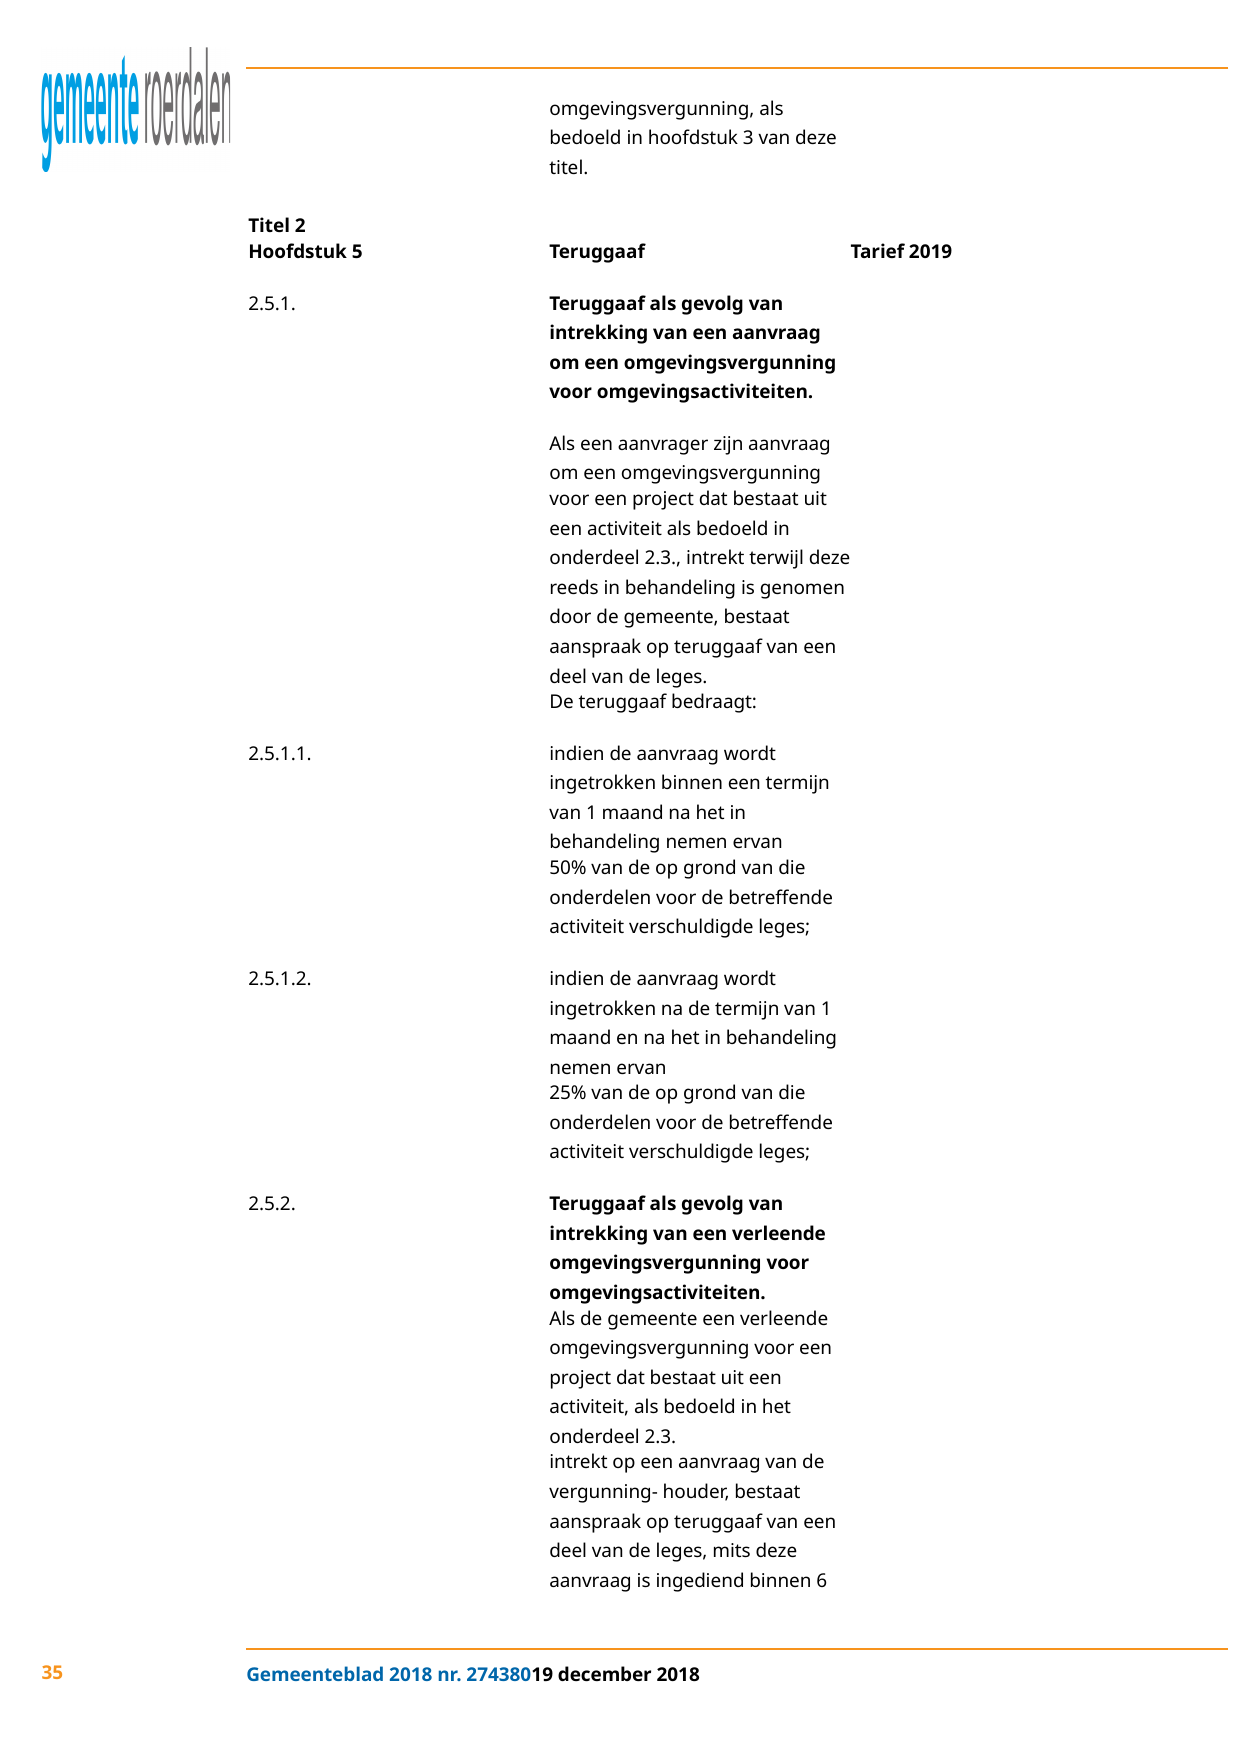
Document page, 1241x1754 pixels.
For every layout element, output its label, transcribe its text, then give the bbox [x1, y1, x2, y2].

table_cell [850, 95, 1152, 180]
table_cell Hoofdstuk 5 [248, 238, 549, 264]
table_cell [850, 939, 1152, 965]
table_cell voor een project dat bestaat uit een activiteit als bedoeld in onderdeel 2.3., intrekt terwijl deze reeds in behandeling is genomen door de gemeente, bestaat aanspraak op teruggaaf van een deel van de leges. [549, 485, 850, 688]
table_cell [248, 1305, 549, 1449]
table_cell 2.5.2. [248, 1190, 549, 1305]
picture [41, 47, 231, 172]
table_cell omgevingsvergunning, als bedoeld in hoofdstuk 3 van deze titel. [549, 95, 850, 180]
table_cell De teruggaaf bedraagt: [549, 689, 850, 714]
table_cell [248, 1449, 549, 1593]
table_cell [850, 1190, 1152, 1305]
table_cell [850, 1305, 1152, 1449]
table_cell [248, 404, 549, 430]
table_cell [850, 965, 1152, 1079]
table_cell 2.5.1.2. [248, 965, 549, 1079]
table_cell [248, 95, 549, 180]
table_cell [850, 855, 1152, 939]
table_cell Teruggaaf [549, 238, 850, 264]
table_cell [248, 714, 549, 740]
table_header [850, 213, 1152, 238]
table_cell [549, 939, 850, 965]
table_cell [850, 430, 1152, 485]
table_cell [549, 1165, 850, 1190]
table_cell [850, 714, 1152, 740]
table_cell [248, 264, 549, 290]
table_cell indien de aanvraag wordt ingetrokken binnen een termijn van 1 maand na het in behandeling nemen ervan [549, 740, 850, 854]
table_cell [850, 740, 1152, 854]
table_cell [248, 1165, 549, 1190]
table_cell [549, 264, 850, 290]
table_cell [850, 1080, 1152, 1164]
table_cell [248, 855, 549, 939]
table_cell [850, 264, 1152, 290]
table_cell [248, 689, 549, 714]
table_cell Tarief 2019 [850, 238, 1152, 264]
table_header Titel 2 [248, 213, 549, 238]
table_header [549, 213, 850, 238]
table_cell indien de aanvraag wordt ingetrokken na de termijn van 1 maand en na het in behandeling nemen ervan [549, 965, 850, 1079]
table_cell Teruggaaf als gevolg van intrekking van een verleende omgevingsvergunning voor omgevingsactiviteiten. [549, 1190, 850, 1305]
table_cell [248, 1080, 549, 1164]
table_cell intrekt op een aanvraag van de vergunning- houder, bestaat aanspraak op teruggaaf van een deel van de leges, mits deze aanvraag is ingediend binnen 6 [549, 1449, 850, 1593]
table_cell [549, 714, 850, 740]
table_cell 2.5.1. [248, 290, 549, 404]
table_cell 50% van de op grond van die onderdelen voor de betreffende activiteit verschuldigde leges; [549, 855, 850, 939]
table_cell Als een aanvrager zijn aanvraag om een omgevingsvergunning [549, 430, 850, 485]
table_cell [248, 485, 549, 688]
table_cell Als de gemeente een verleende omgevingsvergunning voor een project dat bestaat uit een activiteit, als bedoeld in het onderdeel 2.3. [549, 1305, 850, 1449]
table_cell Teruggaaf als gevolg van intrekking van een aanvraag om een omgevingsvergunning voor omgevingsactiviteiten. [549, 290, 850, 404]
table_cell [248, 939, 549, 965]
table_cell [248, 430, 549, 485]
table_cell 2.5.1.1. [248, 740, 549, 854]
table_cell [850, 290, 1152, 404]
table_cell [850, 1165, 1152, 1190]
picture [41, 134, 48, 172]
table_cell [549, 404, 850, 430]
table_cell [850, 404, 1152, 430]
table_cell [850, 689, 1152, 714]
table_cell [850, 485, 1152, 688]
table_cell [850, 1449, 1152, 1593]
table_cell 25% van de op grond van die onderdelen voor de betreffende activiteit verschuldigde leges; [549, 1080, 850, 1164]
